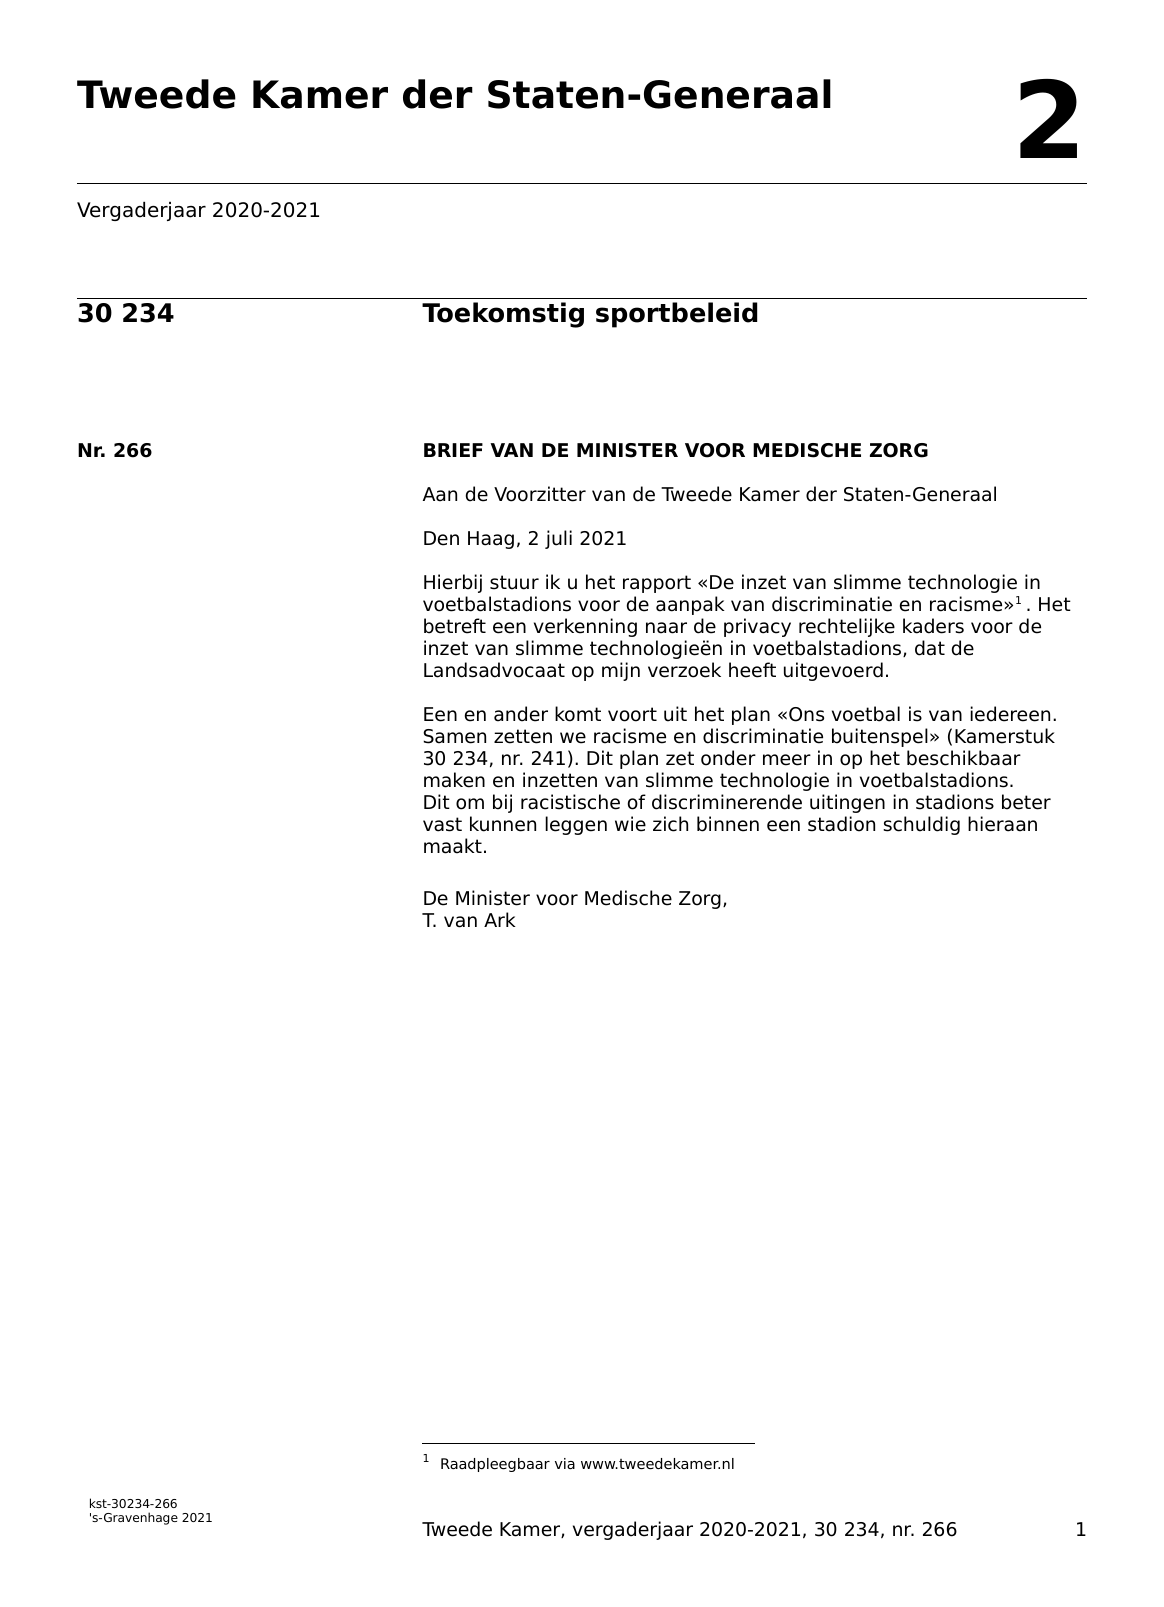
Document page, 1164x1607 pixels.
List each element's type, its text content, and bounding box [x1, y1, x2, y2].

text Een en ander komt voort uit het plan «Ons voetbal is van iedereen. Samen zetten we racisme en discriminatie buitenspel» (Kamerstuk 30 234, nr. 241). Dit plan zet onder meer in op het beschikbaar maken en inzetten van slimme technologie in voetbalstadions. [422, 704, 1087, 792]
table_header Tweede Kamer der Staten-Generaal [77, 59, 886, 183]
subtitle 30 234 Toekomstig sportbeleid [77, 299, 1087, 329]
text De Minister voor Medische Zorg, T. van Ark [422, 888, 1087, 932]
text Aan de Voorzitter van de Tweede Kamer der Staten-Generaal [422, 484, 1087, 506]
text Raadpleegbaar via www.tweedekamer.nl [422, 1452, 1087, 1474]
text Hierbij stuur ik u het rapport «De inzet van slimme technologie in voetbalstadions voor de aanpak van discriminatie en racisme». Het betreft een verkenning naar de privacy rechtelijke kaders voor de inzet van slimme technologieën in voetbalstadions, dat de Landsadvocaat op mijn verzoek heeft uitgevoerd. [422, 572, 1087, 682]
text kst-30234-266 [88, 1497, 323, 1511]
subtitle Nr. 266 BRIEF VAN DE MINISTER VOOR MEDISCHE ZORG [77, 440, 1087, 462]
table_header 2 [886, 59, 1087, 183]
table_cell Vergaderjaar 2020-2021 [77, 184, 1087, 298]
text Den Haag, 2 juli 2021 [422, 528, 1087, 550]
text Dit om bij racistische of discriminerende uitingen in stadions beter vast kunnen leggen wie zich binnen een stadion schuldig hieraan maakt. [422, 792, 1087, 858]
text 's-Gravenhage 2021 [88, 1511, 323, 1525]
